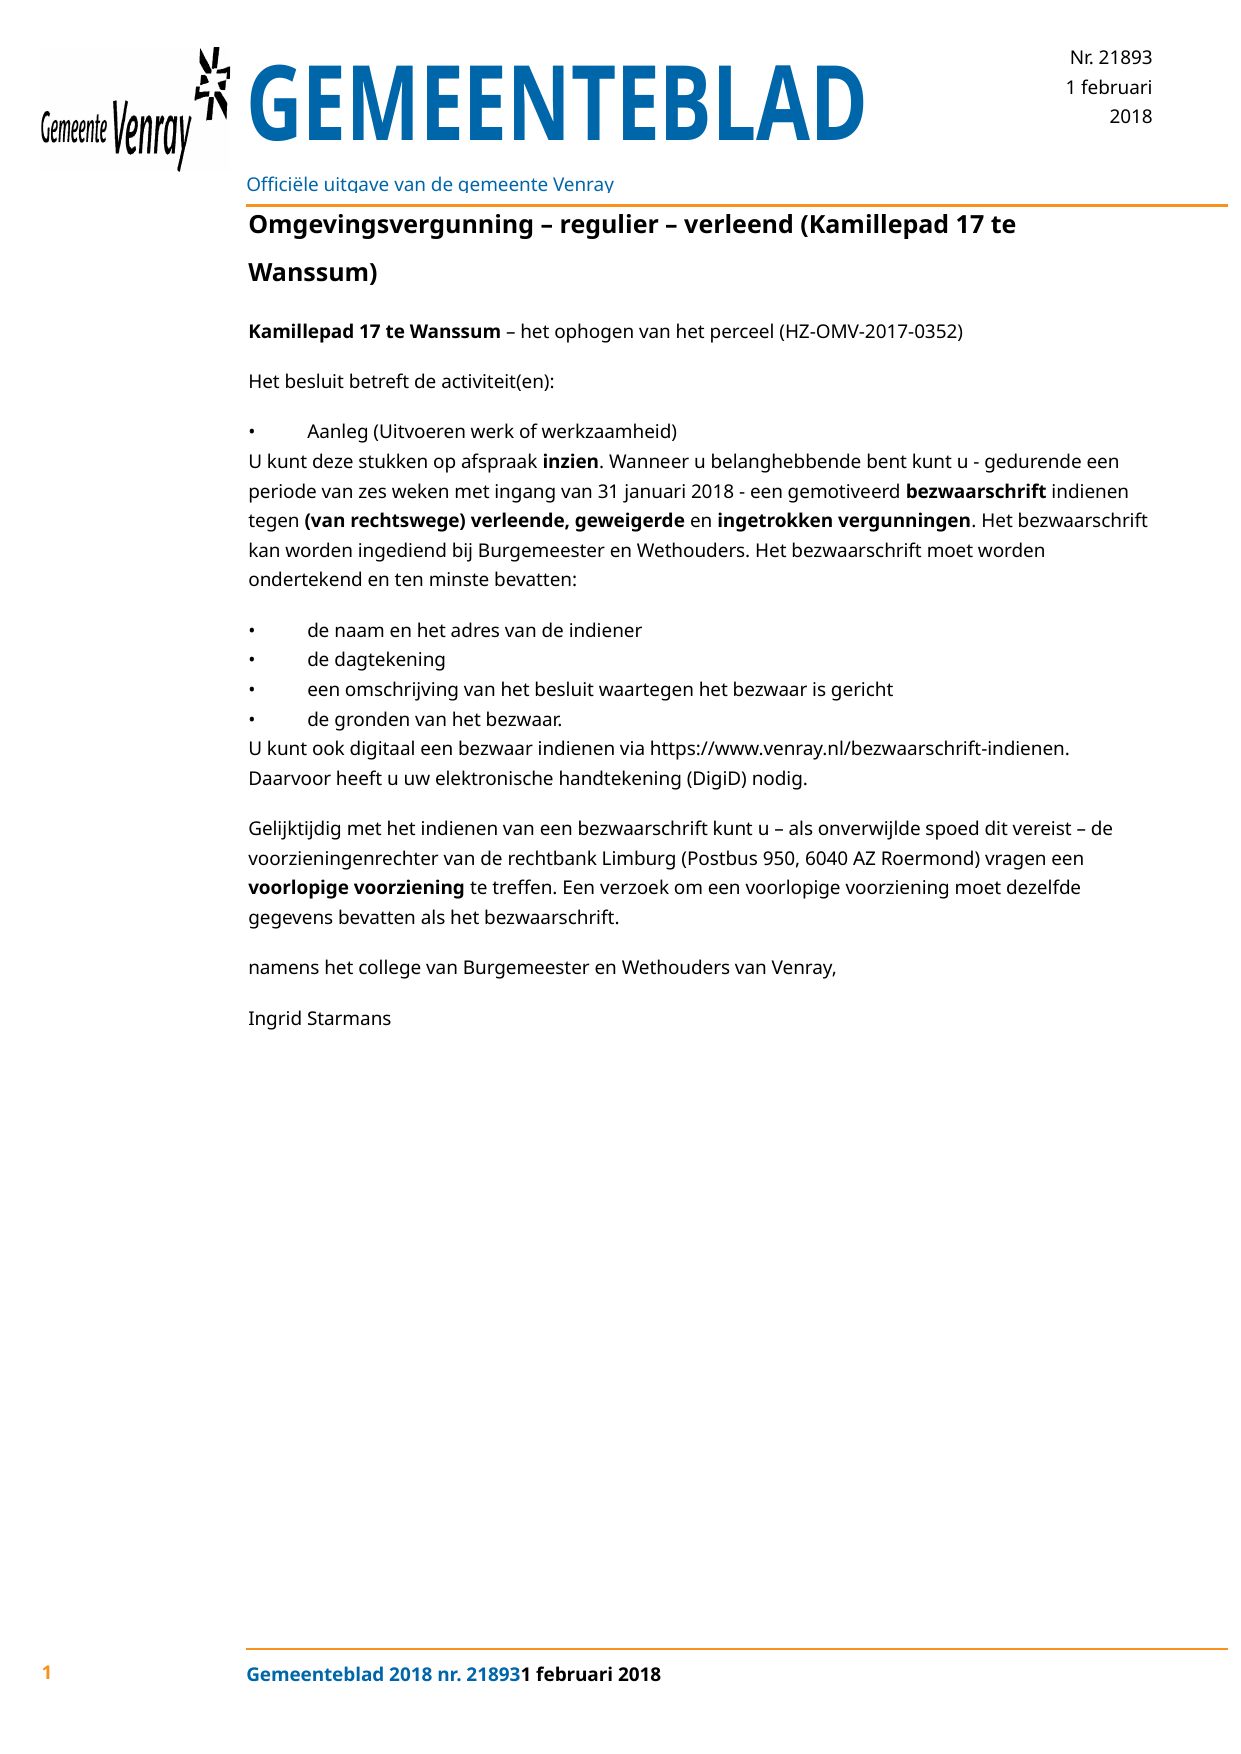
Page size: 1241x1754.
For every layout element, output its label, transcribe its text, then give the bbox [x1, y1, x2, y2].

list Aanleg (Uitvoeren werk of werkzaamheid) [248, 419, 1152, 444]
text U kunt ook digitaal een bezwaar indienen via https://www.venray.nl/bezwaarschrift-indienen. Daarvoor heeft u uw elektronische handtekening (DigiD) nodig. [248, 735, 1152, 791]
picture [41, 47, 231, 172]
text namens het college van Burgemeester en Wethouders van Venray, [248, 954, 1152, 980]
text Omgevingsvergunning – regulier – verleend (Kamillepad 17 te Wanssum) [248, 207, 1152, 288]
list de gronden van het bezwaar. [248, 706, 1152, 732]
list een omschrijving van het besluit waartegen het bezwaar is gericht [248, 676, 1152, 702]
text U kunt deze stukken op afspraak inzien. Wanneer u belanghebbende bent kunt u - gedurende een periode van zes weken met ingang van 31 januari 2018 - een gemotiveerd bezwaarschrift indienen tegen (van rechtswege) verleende, geweigerde en ingetrokken vergunningen. Het bezwaarschrift kan worden ingediend bij Burgemeester en Wethouders. Het bezwaarschrift moet worden ondertekend en ten minste bevatten: [248, 448, 1152, 592]
text Het besluit betreft de activiteit(en): [248, 368, 1152, 394]
text Kamillepad 17 te Wanssum – het ophogen van het perceel (HZ-OMV-2017-0352) [248, 318, 1152, 344]
list de naam en het adres van de indiener [248, 617, 1152, 643]
list de dagtekening [248, 647, 1152, 672]
text Ingrid Starmans [248, 1005, 1152, 1031]
text Gelijktijdig met het indienen van een bezwaarschrift kunt u – als onverwijlde spoed dit vereist – de voorzieningenrechter van de rechtbank Limburg (Postbus 950, 6040 AZ Roermond) vragen een voorlopige voorziening te treffen. Een verzoek om een voorlopige voorziening moet dezelfde gegevens bevatten als het bezwaarschrift. [248, 815, 1152, 930]
